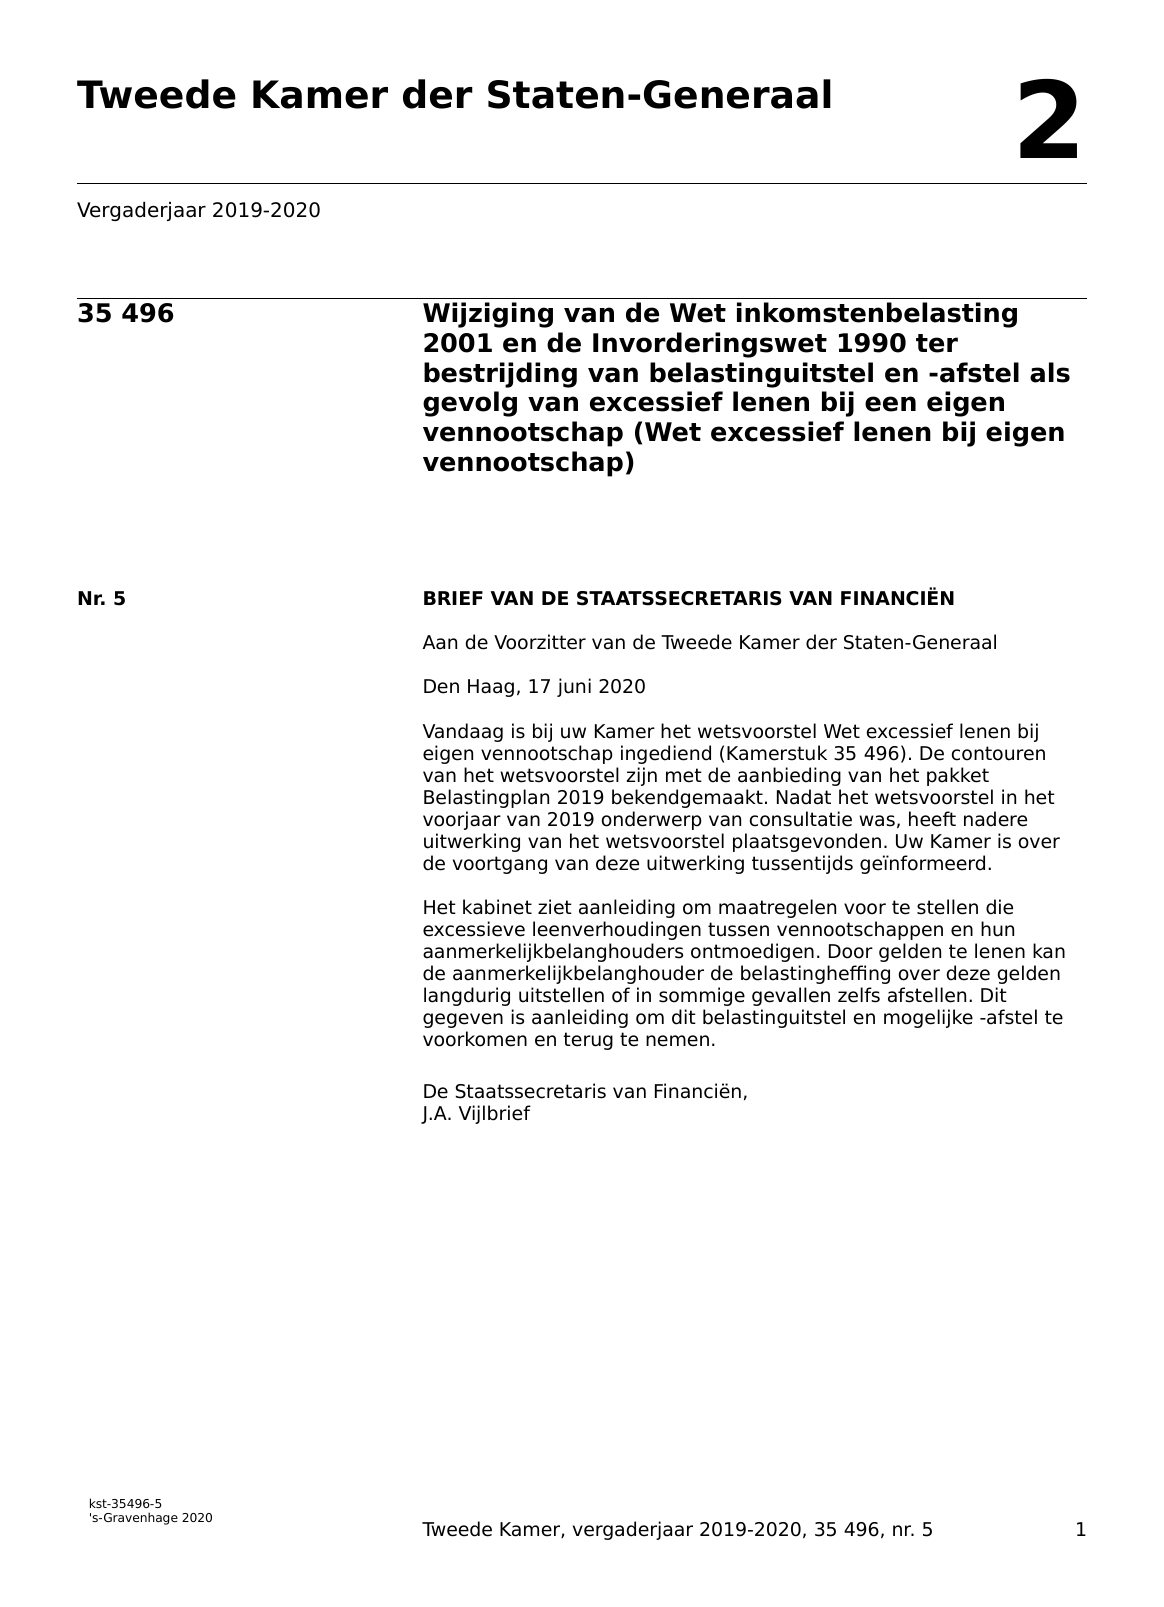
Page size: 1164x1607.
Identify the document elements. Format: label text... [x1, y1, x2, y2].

text Den Haag, 17 juni 2020 [422, 676, 1087, 698]
text 's-Gravenhage 2020 [88, 1511, 323, 1525]
table_header 2 [886, 59, 1087, 183]
subtitle Nr. 5 BRIEF VAN DE STAATSSECRETARIS VAN FINANCIËN [77, 588, 1087, 610]
subtitle 35 496 Wijziging van de Wet inkomstenbelasting 2001 en de Invorderingswet 1990 ter bestrijding van belastinguitstel en -afstel als gevolg van excessief lenen bij een eigen vennootschap (Wet excessief lenen bij eigen vennootschap) [77, 299, 1087, 477]
text Aan de Voorzitter van de Tweede Kamer der Staten-Generaal [422, 632, 1087, 654]
table_cell Vergaderjaar 2019-2020 [77, 184, 1087, 298]
text Het kabinet ziet aanleiding om maatregelen voor te stellen die excessieve leenverhoudingen tussen vennootschappen en hun aanmerkelijkbelanghouders ontmoedigen. Door gelden te lenen kan de aanmerkelijkbelanghouder de belastingheffing over deze gelden langdurig uitstellen of in sommige gevallen zelfs afstellen. Dit gegeven is aanleiding om dit belastinguitstel en mogelijke -afstel te voorkomen en terug te nemen. [422, 897, 1087, 1051]
text Vandaag is bij uw Kamer het wetsvoorstel Wet excessief lenen bij eigen vennootschap ingediend (Kamerstuk 35 496). De contouren van het wetsvoorstel zijn met de aanbieding van het pakket Belastingplan 2019 bekendgemaakt. Nadat het wetsvoorstel in het voorjaar van 2019 onderwerp van consultatie was, heeft nadere uitwerking van het wetsvoorstel plaatsgevonden. Uw Kamer is over de voortgang van deze uitwerking tussentijds geïnformeerd. [422, 721, 1087, 874]
text De Staatssecretaris van Financiën, J.A. Vijlbrief [422, 1081, 1087, 1124]
table_header Tweede Kamer der Staten-Generaal [77, 59, 886, 183]
text kst-35496-5 [88, 1497, 323, 1511]
